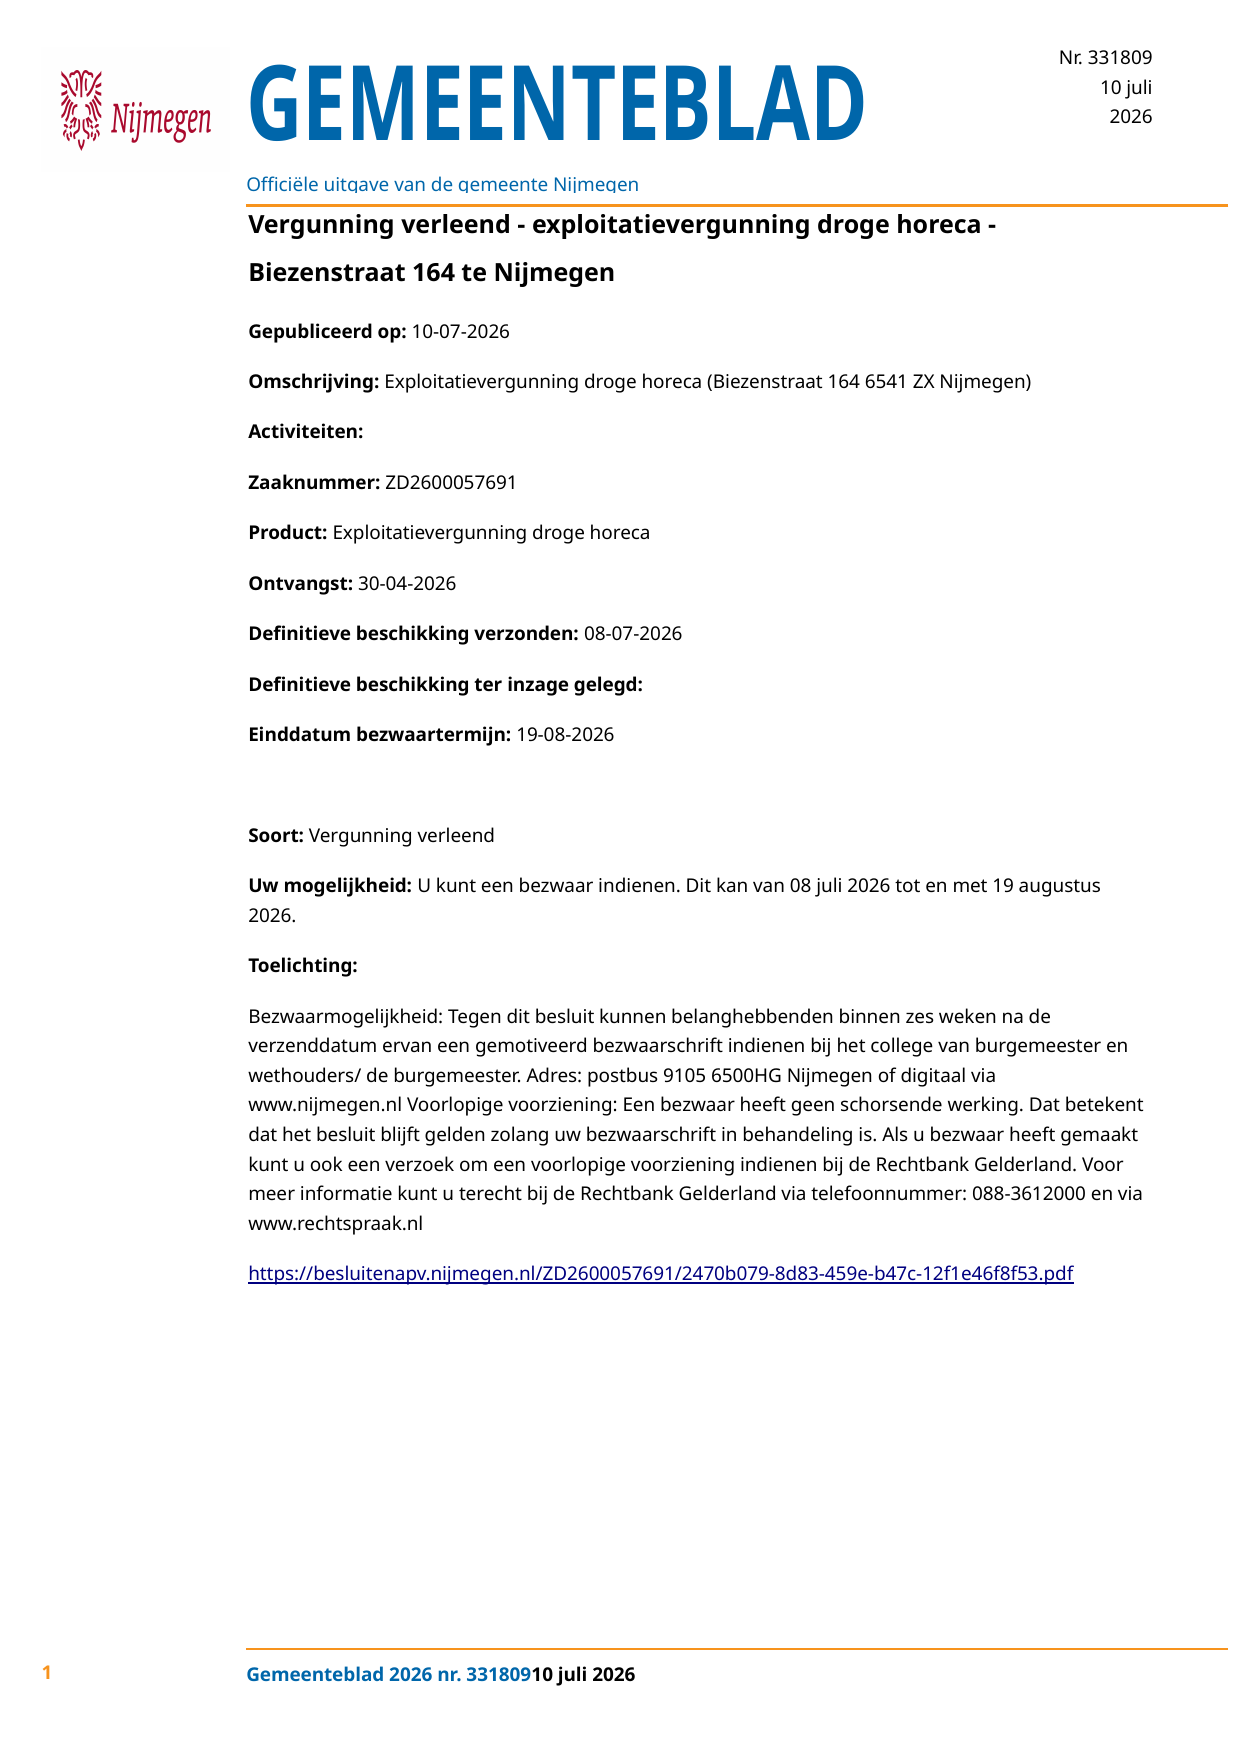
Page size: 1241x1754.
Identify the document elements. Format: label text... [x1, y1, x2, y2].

text Toelichting: [248, 952, 1152, 978]
text Vergunning verleend - exploitatievergunning droge horeca - Biezenstraat 164 te Nijmegen [248, 207, 1152, 288]
text Soort: Vergunning verleend [248, 822, 1152, 848]
text Uw mogelijkheid: U kunt een bezwaar indienen. Dit kan van 08 juli 2026 tot en met 19 augustus 2026. [248, 872, 1152, 928]
text Einddatum bezwaartermijn: 19-08-2026 [248, 721, 1152, 747]
text Ontvangst: 30-04-2026 [248, 570, 1152, 596]
text Definitieve beschikking ter inzage gelegd: [248, 671, 1152, 697]
text Omschrijving: Exploitatievergunning droge horeca (Biezenstraat 164 6541 ZX Nijmegen) [248, 368, 1152, 394]
text Product: Exploitatievergunning droge horeca [248, 519, 1152, 545]
picture [41, 47, 231, 172]
text Zaaknummer: ZD2600057691 [248, 469, 1152, 495]
text Definitieve beschikking verzonden: 08-07-2026 [248, 620, 1152, 646]
text https://besluitenapv.nijmegen.nl/ZD2600057691/2470b079-8d83-459e-b47c-12f1e46f8f53.pdf [248, 1260, 1152, 1286]
text Activiteiten: [248, 419, 1152, 444]
text Bezwaarmogelijkheid: Tegen dit besluit kunnen belanghebbenden binnen zes weken na de verzenddatum ervan een gemotiveerd bezwaarschrift indienen bij het college van burgemeester en wethouders/ de burgemeester. Adres: postbus 9105 6500HG Nijmegen of digitaal via www.nijmegen.nl Voorlopige voorziening: Een bezwaar heeft geen schorsende werking. Dat betekent dat het besluit blijft gelden zolang uw bezwaarschrift in behandeling is. Als u bezwaar heeft gemaakt kunt u ook een verzoek om een voorlopige voorziening indienen bij de Rechtbank Gelderland. Voor meer informatie kunt u terecht bij de Rechtbank Gelderland via telefoonnummer: 088-3612000 en via www.rechtspraak.nl [248, 1003, 1152, 1236]
text Gepubliceerd op: 10-07-2026 [248, 318, 1152, 344]
